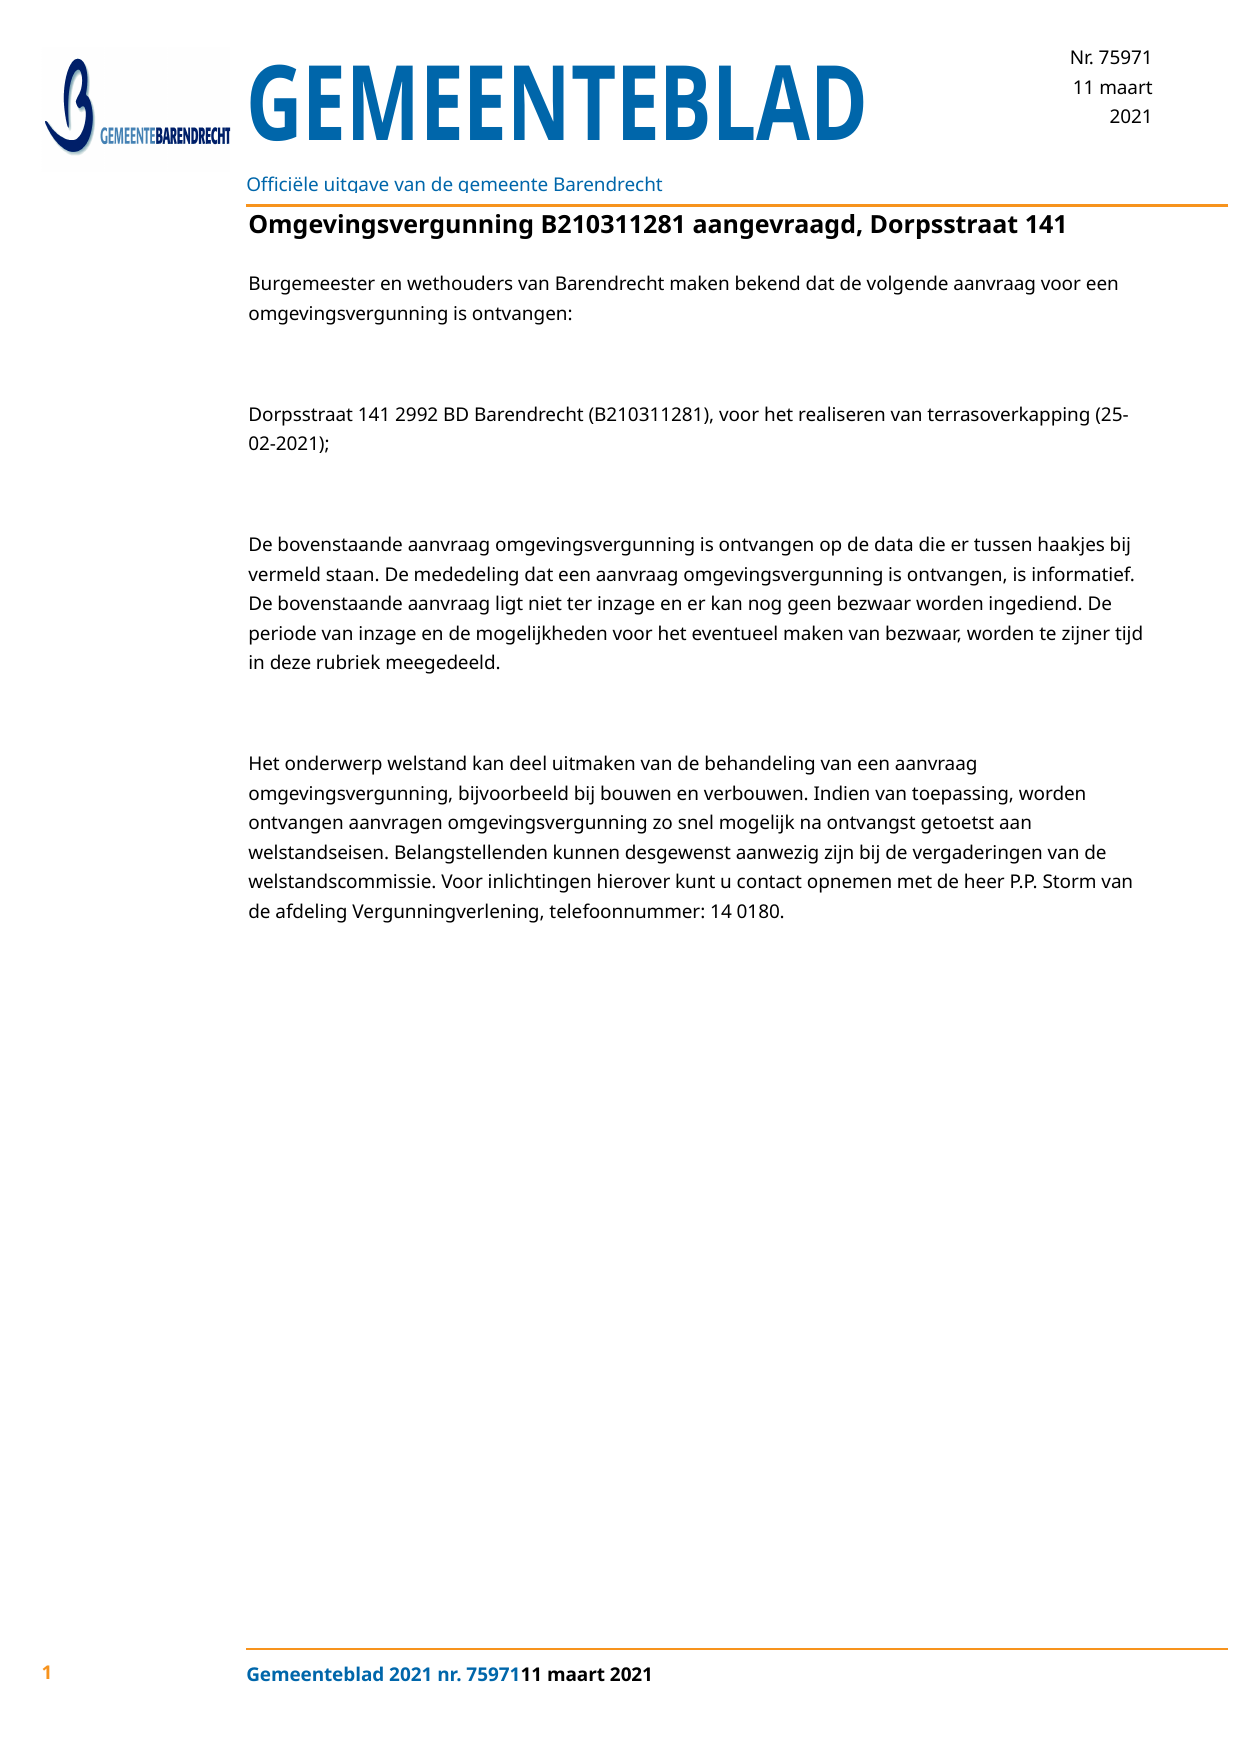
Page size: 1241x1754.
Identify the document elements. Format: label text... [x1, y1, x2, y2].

text Dorpsstraat 141 2992 BD Barendrecht (B210311281), voor het realiseren van terrasoverkapping (25-02-2021); [248, 401, 1152, 456]
text Het onderwerp welstand kan deel uitmaken van de behandeling van een aanvraag omgevingsvergunning, bijvoorbeeld bij bouwen en verbouwen. Indien van toepassing, worden ontvangen aanvragen omgevingsvergunning zo snel mogelijk na ontvangst getoetst aan welstandseisen. Belangstellenden kunnen desgewenst aanwezig zijn bij de vergaderingen van de welstandscommissie. Voor inlichtingen hierover kunt u contact opnemen met de heer P.P. Storm van de afdeling Vergunningverlening, telefoonnummer: 14 0180. [248, 750, 1152, 924]
picture [41, 47, 231, 172]
text Burgemeester en wethouders van Barendrecht maken bekend dat de volgende aanvraag voor een omgevingsvergunning is ontvangen: [248, 270, 1152, 326]
text Omgevingsvergunning B210311281 aangevraagd, Dorpsstraat 141 [248, 207, 1152, 241]
text De bovenstaande aanvraag omgevingsvergunning is ontvangen op de data die er tussen haakjes bij vermeld staan. De mededeling dat een aanvraag omgevingsvergunning is ontvangen, is informatief. De bovenstaande aanvraag ligt niet ter inzage en er kan nog geen bezwaar worden ingediend. De periode van inzage en de mogelijkheden voor het eventueel maken van bezwaar, worden te zijner tijd in deze rubriek meegedeeld. [248, 531, 1152, 675]
